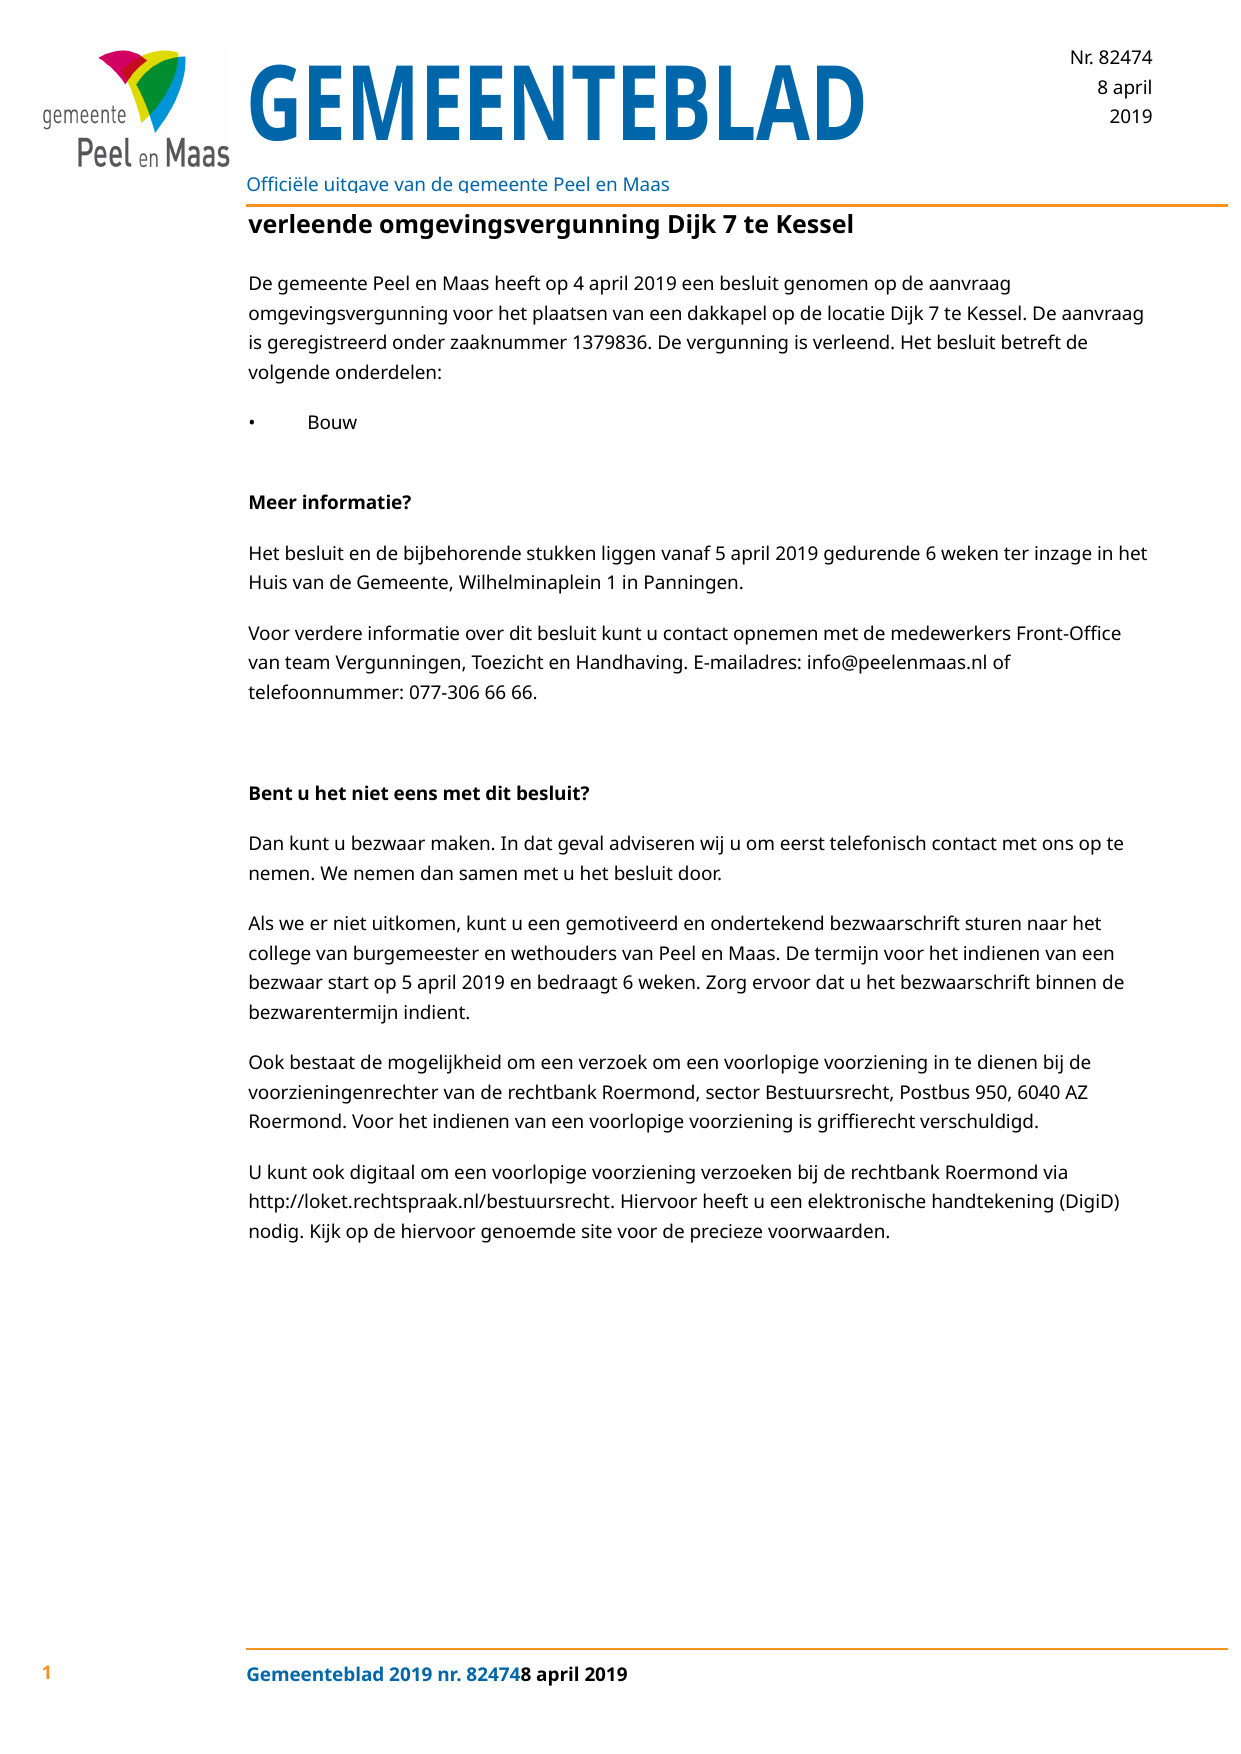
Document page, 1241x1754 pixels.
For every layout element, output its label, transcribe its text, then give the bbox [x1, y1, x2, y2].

text Als we er niet uitkomen, kunt u een gemotiveerd en ondertekend bezwaarschrift sturen naar het college van burgemeester en wethouders van Peel en Maas. De termijn voor het indienen van een bezwaar start op 5 april 2019 en bedraagt 6 weken. Zorg ervoor dat u het bezwaarschrift binnen de bezwarentermijn indient. [248, 910, 1152, 1025]
text Meer informatie? [248, 489, 1152, 515]
text Voor verdere informatie over dit besluit kunt u contact opnemen met de medewerkers Front-Office van team Vergunningen, Toezicht en Handhaving. E-mailadres: info@peelenmaas.nl of telefoonnummer: 077-306 66 66. [248, 620, 1152, 705]
text Ook bestaat de mogelijkheid om een verzoek om een voorlopige voorziening in te dienen bij de voorzieningenrechter van de rechtbank Roermond, sector Bestuursrecht, Postbus 950, 6040 AZ Roermond. Voor het indienen van een voorlopige voorziening is griffierecht verschuldigd. [248, 1049, 1152, 1134]
text U kunt ook digitaal om een voorlopige voorziening verzoeken bij de rechtbank Roermond via http://loket.rechtspraak.nl/bestuursrecht. Hiervoor heeft u een elektronische handtekening (DigiD) nodig. Kijk op de hiervoor genoemde site voor de precieze voorwaarden. [248, 1159, 1152, 1244]
list Bouw [248, 409, 1152, 435]
text Dan kunt u bezwaar maken. In dat geval adviseren wij u om eerst telefonisch contact met ons op te nemen. We nemen dan samen met u het besluit door. [248, 830, 1152, 886]
text verleende omgevingsvergunning Dijk 7 te Kessel [248, 207, 1152, 241]
text Het besluit en de bijbehorende stukken liggen vanaf 5 april 2019 gedurende 6 weken ter inzage in het Huis van de Gemeente, Wilhelminaplein 1 in Panningen. [248, 540, 1152, 595]
text De gemeente Peel en Maas heeft op 4 april 2019 een besluit genomen op de aanvraag omgevingsvergunning voor het plaatsen van een dakkapel op de locatie Dijk 7 te Kessel. De aanvraag is geregistreerd onder zaaknummer 1379836. De vergunning is verleend. Het besluit betreft de volgende onderdelen: [248, 270, 1152, 385]
picture [41, 47, 231, 172]
text Bent u het niet eens met dit besluit? [248, 780, 1152, 806]
